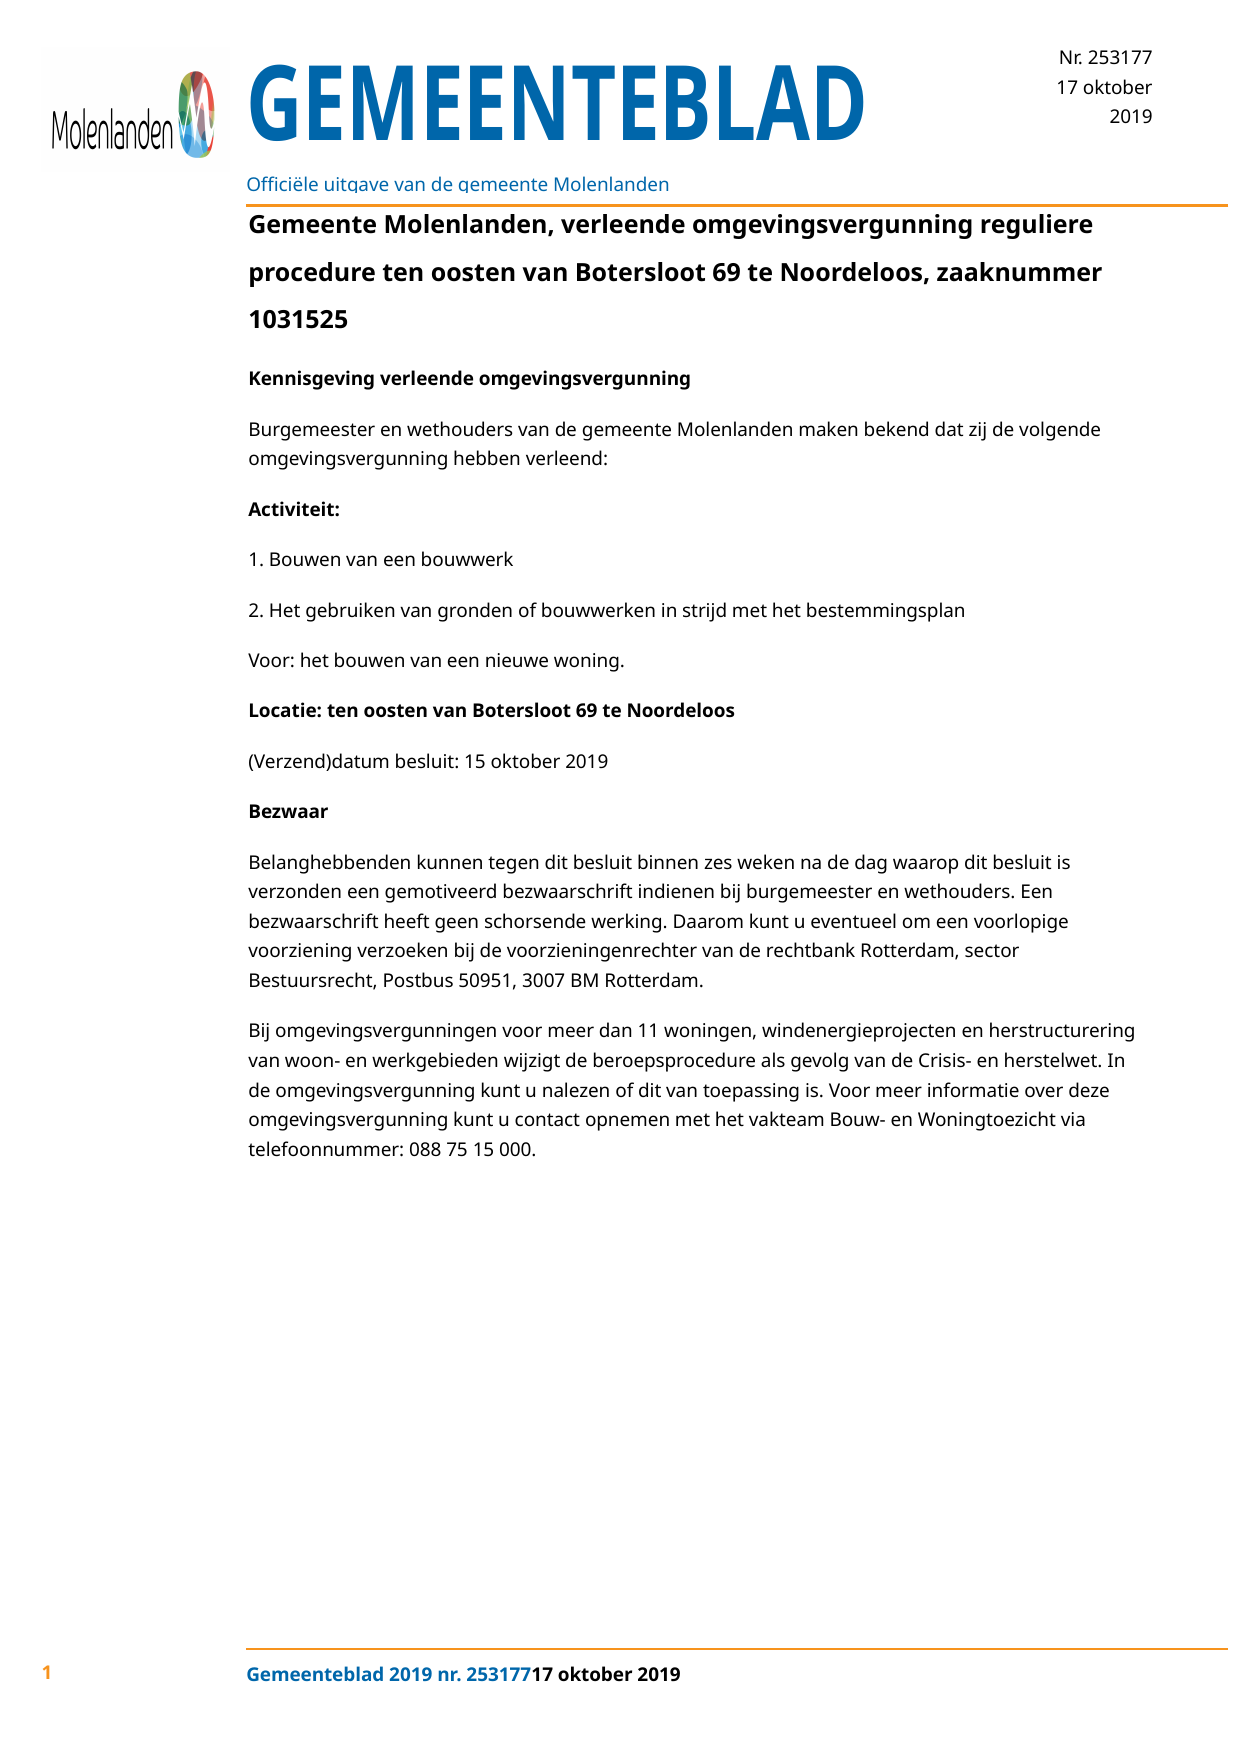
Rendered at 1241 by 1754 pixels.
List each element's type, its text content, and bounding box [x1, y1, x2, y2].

picture [41, 47, 231, 172]
text (Verzend)datum besluit: 15 oktober 2019 [248, 748, 1152, 774]
text Burgemeester en wethouders van de gemeente Molenlanden maken bekend dat zij de volgende omgevingsvergunning hebben verleend: [248, 416, 1152, 471]
text Belanghebbenden kunnen tegen dit besluit binnen zes weken na de dag waarop dit besluit is verzonden een gemotiveerd bezwaarschrift indienen bij burgemeester en wethouders. Een bezwaarschrift heeft geen schorsende werking. Daarom kunt u eventueel om een voorlopige voorziening verzoeken bij de voorzieningenrechter van de rechtbank Rotterdam, sector Bestuursrecht, Postbus 50951, 3007 BM Rotterdam. [248, 849, 1152, 993]
text 1. Bouwen van een bouwwerk [248, 546, 1152, 572]
text Bezwaar [248, 798, 1152, 824]
text Kennisgeving verleende omgevingsvergunning [248, 366, 1152, 391]
text Activiteit: [248, 496, 1152, 522]
text Voor: het bouwen van een nieuwe woning. [248, 647, 1152, 673]
text 2. Het gebruiken van gronden of bouwwerken in strijd met het bestemmingsplan [248, 597, 1152, 622]
text Gemeente Molenlanden, verleende omgevingsvergunning reguliere procedure ten oosten van Botersloot 69 te Noordeloos, zaaknummer 1031525 [248, 207, 1152, 336]
text Bij omgevingsvergunningen voor meer dan 11 woningen, windenergieprojecten en herstructurering van woon- en werkgebieden wijzigt de beroepsprocedure als gevolg van de Crisis- en herstelwet. In de omgevingsvergunning kunt u nalezen of dit van toepassing is. Voor meer informatie over deze omgevingsvergunning kunt u contact opnemen met het vakteam Bouw- en Woningtoezicht via telefoonnummer: 088 75 15 000. [248, 1018, 1152, 1162]
text Locatie: ten oosten van Botersloot 69 te Noordeloos [248, 698, 1152, 723]
